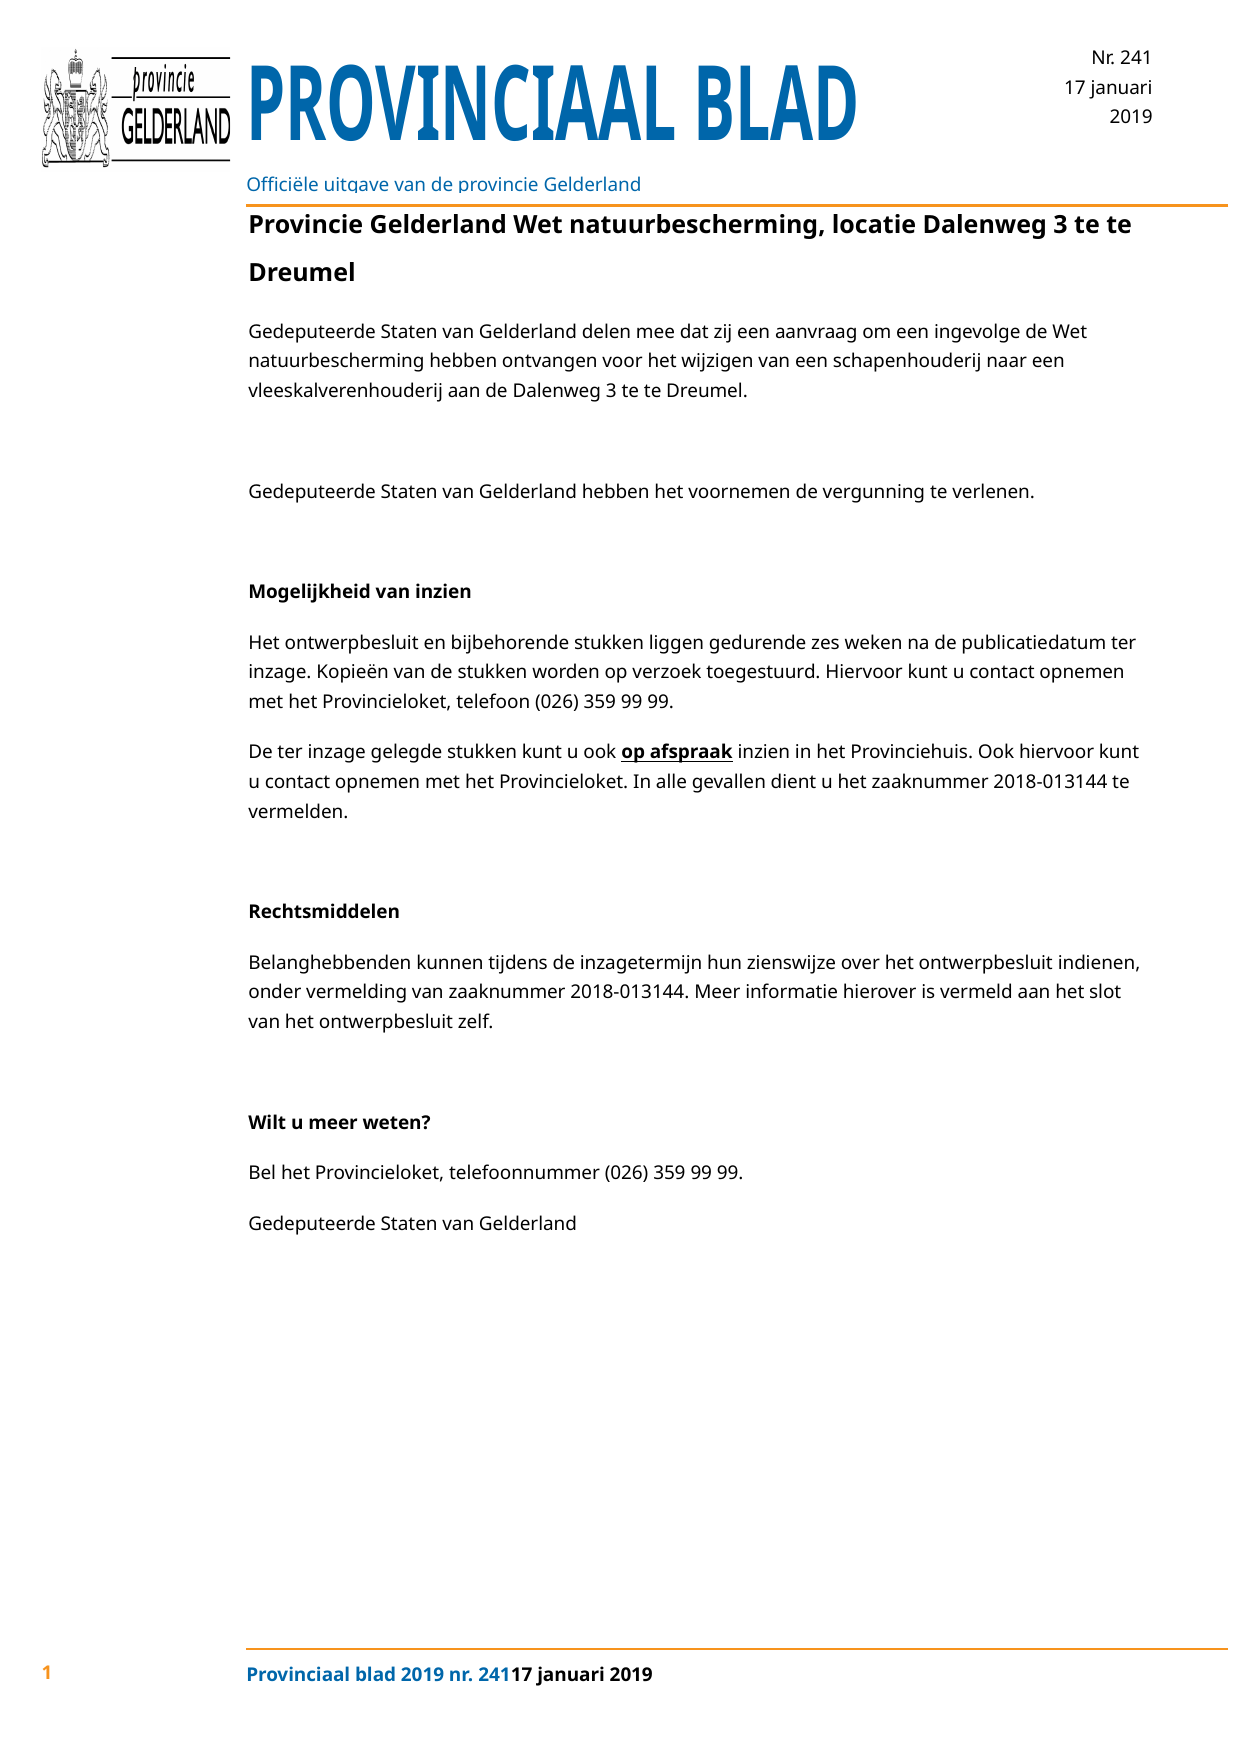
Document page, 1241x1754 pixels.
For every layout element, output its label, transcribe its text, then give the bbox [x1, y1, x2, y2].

text Mogelijkheid van inzien [248, 579, 1152, 604]
text Het ontwerpbesluit en bijbehorende stukken liggen gedurende zes weken na de publicatiedatum ter inzage. Kopieën van de stukken worden op verzoek toegestuurd. Hiervoor kunt u contact opnemen met het Provincieloket, telefoon (026) 359 99 99. [248, 629, 1152, 714]
text De ter inzage gelegde stukken kunt u ook op afspraak inzien in het Provinciehuis. Ook hiervoor kunt u contact opnemen met het Provincieloket. In alle gevallen dient u het zaaknummer 2018-013144 te vermelden. [248, 739, 1152, 824]
picture [41, 47, 231, 172]
text Rechtsmiddelen [248, 899, 1152, 924]
text Gedeputeerde Staten van Gelderland delen mee dat zij een aanvraag om een ingevolge de Wet natuurbescherming hebben ontvangen voor het wijzigen van een schapenhouderij naar een vleeskalverenhouderij aan de Dalenweg 3 te te Dreumel. [248, 318, 1152, 403]
text Belanghebbenden kunnen tijdens de inzagetermijn hun zienswijze over het ontwerpbesluit indienen, onder vermelding van zaaknummer 2018-013144. Meer informatie hierover is vermeld aan het slot van het ontwerpbesluit zelf. [248, 949, 1152, 1034]
text Provincie Gelderland Wet natuurbescherming, locatie Dalenweg 3 te te Dreumel [248, 207, 1152, 288]
text Gedeputeerde Staten van Gelderland hebben het voornemen de vergunning te verlenen. [248, 478, 1152, 504]
text Wilt u meer weten? [248, 1109, 1152, 1135]
text Gedeputeerde Staten van Gelderland [248, 1210, 1152, 1236]
text Bel het Provincieloket, telefoonnummer (026) 359 99 99. [248, 1159, 1152, 1185]
